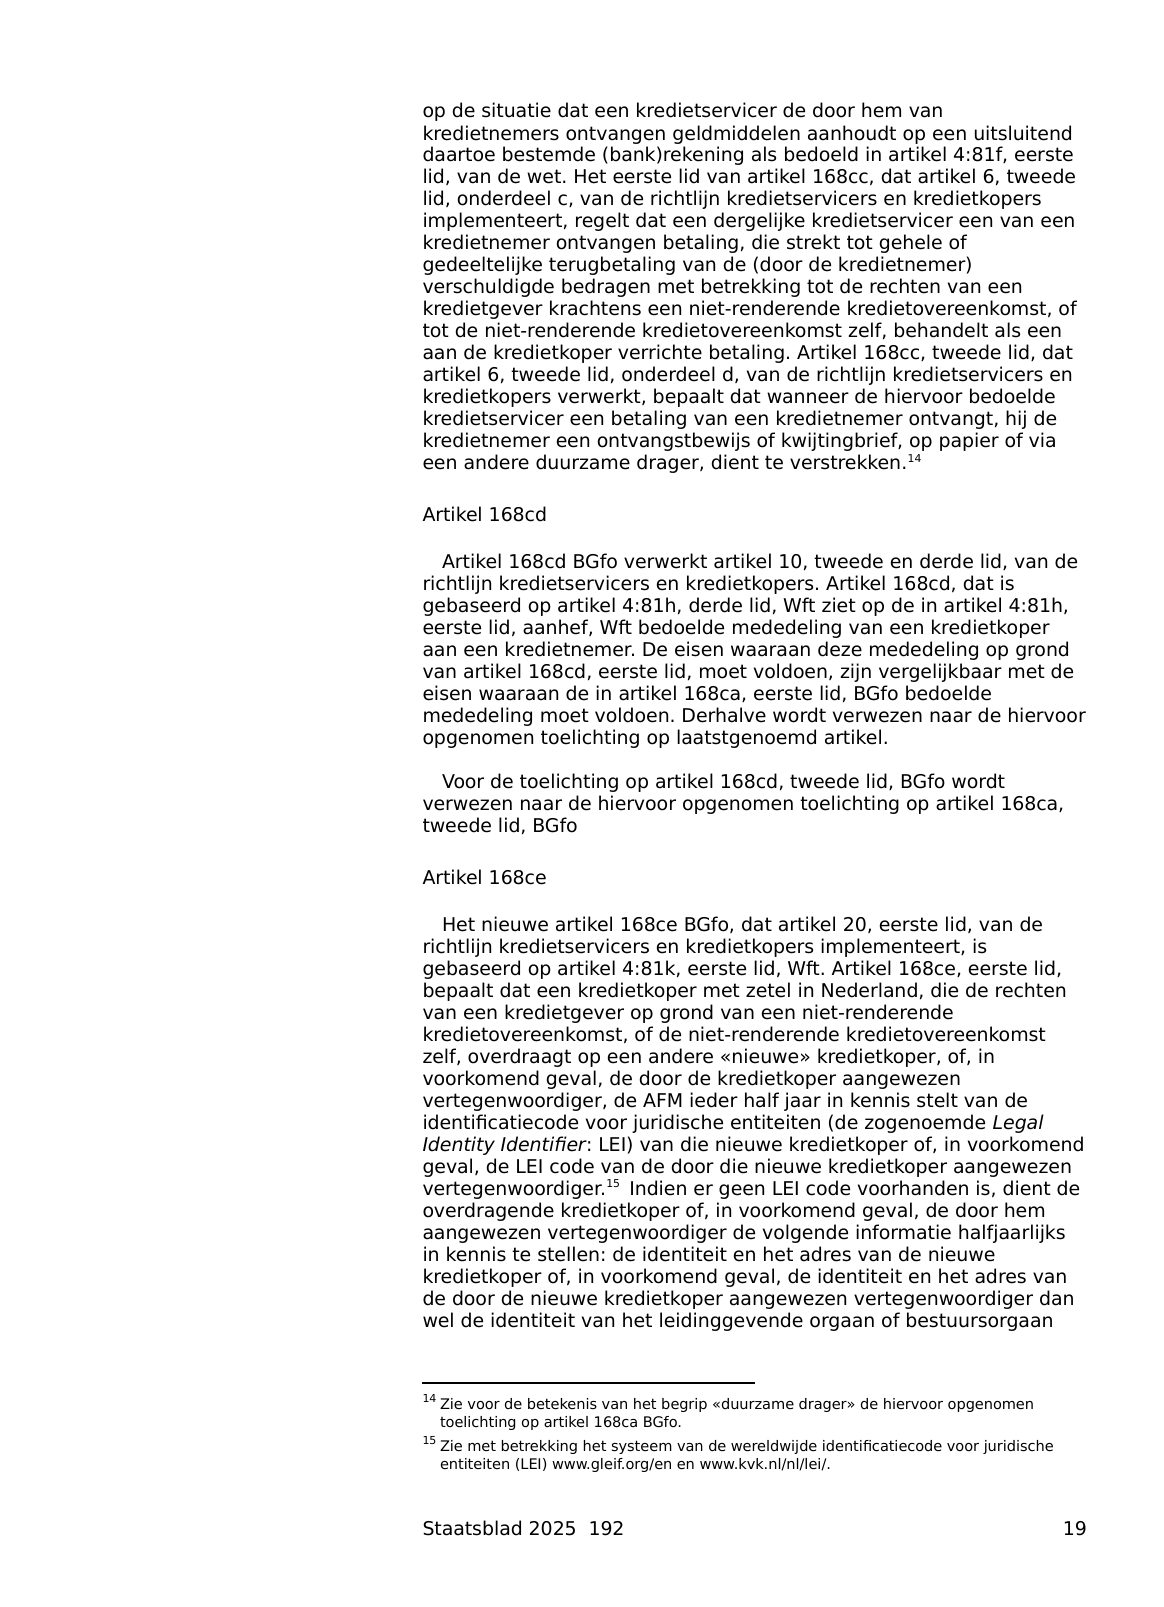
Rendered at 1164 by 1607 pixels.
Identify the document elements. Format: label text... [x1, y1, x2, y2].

text Zie met betrekking het systeem van de wereldwijde identificatiecode voor juridische entiteiten (LEI) www.gleif.org/en en www.kvk.nl/nl/lei/. [422, 1434, 1087, 1473]
text Zie voor de betekenis van het begrip «duurzame drager» de hiervoor opgenomen toelichting op artikel 168ca BGfo. [422, 1392, 1087, 1431]
text Voor de toelichting op artikel 168cd, tweede lid, BGfo wordt verwezen naar de hiervoor opgenomen toelichting op artikel 168ca, tweede lid, BGfo [422, 771, 1087, 837]
subtitle Artikel 168cd [422, 504, 1087, 526]
text op de situatie dat een kredietservicer de door hem van kredietnemers ontvangen geldmiddelen aanhoudt op een uitsluitend daartoe bestemde (bank)rekening als bedoeld in artikel 4:81f, eerste lid, van de wet. Het eerste lid van artikel 168cc, dat artikel 6, tweede lid, onderdeel c, van de richtlijn kredietservicers en kredietkopers implementeert, regelt dat een dergelijke kredietservicer een van een kredietnemer ontvangen betaling, die strekt tot gehele of gedeeltelijke terugbetaling van de (door de kredietnemer) verschuldigde bedragen met betrekking tot de rechten van een kredietgever krachtens een niet-renderende kredietovereenkomst, of tot de niet-renderende kredietovereenkomst zelf, behandelt als een aan de kredietkoper verrichte betaling. Artikel 168cc, tweede lid, dat artikel 6, tweede lid, onderdeel d, van de richtlijn kredietservicers en kredietkopers verwerkt, bepaalt dat wanneer de hiervoor bedoelde kredietservicer een betaling van een kredietnemer ontvangt, hij de kredietnemer een ontvangstbewijs of kwijtingbrief, op papier of via een andere duurzame drager, dient te verstrekken. [422, 100, 1087, 474]
text Artikel 168cd BGfo verwerkt artikel 10, tweede en derde lid, van de richtlijn kredietservicers en kredietkopers. Artikel 168cd, dat is gebaseerd op artikel 4:81h, derde lid, Wft ziet op de in artikel 4:81h, eerste lid, aanhef, Wft bedoelde mededeling van een kredietkoper aan een kredietnemer. De eisen waaraan deze mededeling op grond van artikel 168cd, eerste lid, moet voldoen, zijn vergelijkbaar met de eisen waaraan de in artikel 168ca, eerste lid, BGfo bedoelde mededeling moet voldoen. Derhalve wordt verwezen naar de hiervoor opgenomen toelichting op laatstgenoemd artikel. [422, 551, 1087, 749]
subtitle Artikel 168ce [422, 867, 1087, 889]
text Het nieuwe artikel 168ce BGfo, dat artikel 20, eerste lid, van de richtlijn kredietservicers en kredietkopers implementeert, is gebaseerd op artikel 4:81k, eerste lid, Wft. Artikel 168ce, eerste lid, bepaalt dat een kredietkoper met zetel in Nederland, die de rechten van een kredietgever op grond van een niet-renderende kredietovereenkomst, of de niet-renderende kredietovereenkomst zelf, overdraagt op een andere «nieuwe» kredietkoper, of, in voorkomend geval, de door de kredietkoper aangewezen vertegenwoordiger, de AFM ieder half jaar in kennis stelt van de identificatiecode voor juridische entiteiten (de zogenoemde Legal Identity Identifier: LEI) van die nieuwe kredietkoper of, in voorkomend geval, de LEI code van de door die nieuwe kredietkoper aangewezen vertegenwoordiger. Indien er geen LEI code voorhanden is, dient de overdragende kredietkoper of, in voorkomend geval, de door hem aangewezen vertegenwoordiger de volgende informatie halfjaarlijks in kennis te stellen: de identiteit en het adres van de nieuwe kredietkoper of, in voorkomend geval, de identiteit en het adres van de door de nieuwe kredietkoper aangewezen vertegenwoordiger dan wel de identiteit van het leidinggevende orgaan of bestuursorgaan [422, 914, 1087, 1332]
